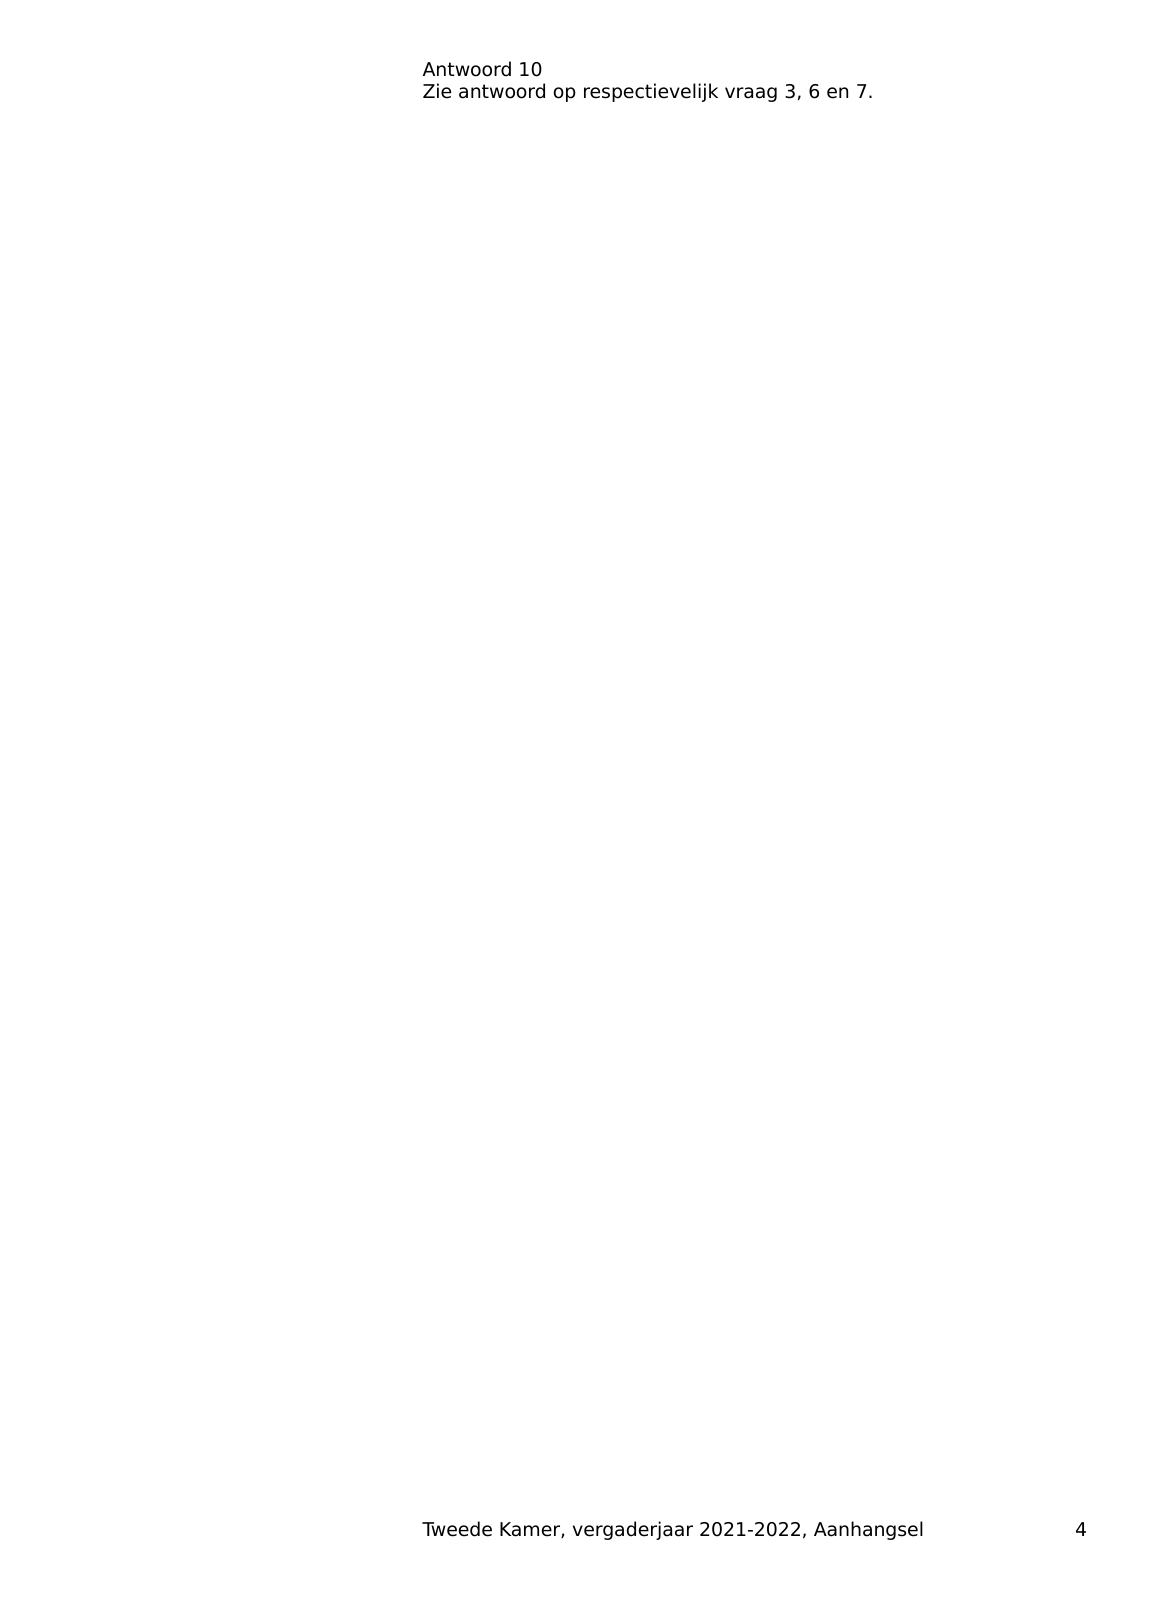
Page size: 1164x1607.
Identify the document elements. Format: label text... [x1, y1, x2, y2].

text Antwoord 10 [422, 59, 1087, 81]
text Zie antwoord op respectievelijk vraag 3, 6 en 7. [422, 81, 1087, 103]
